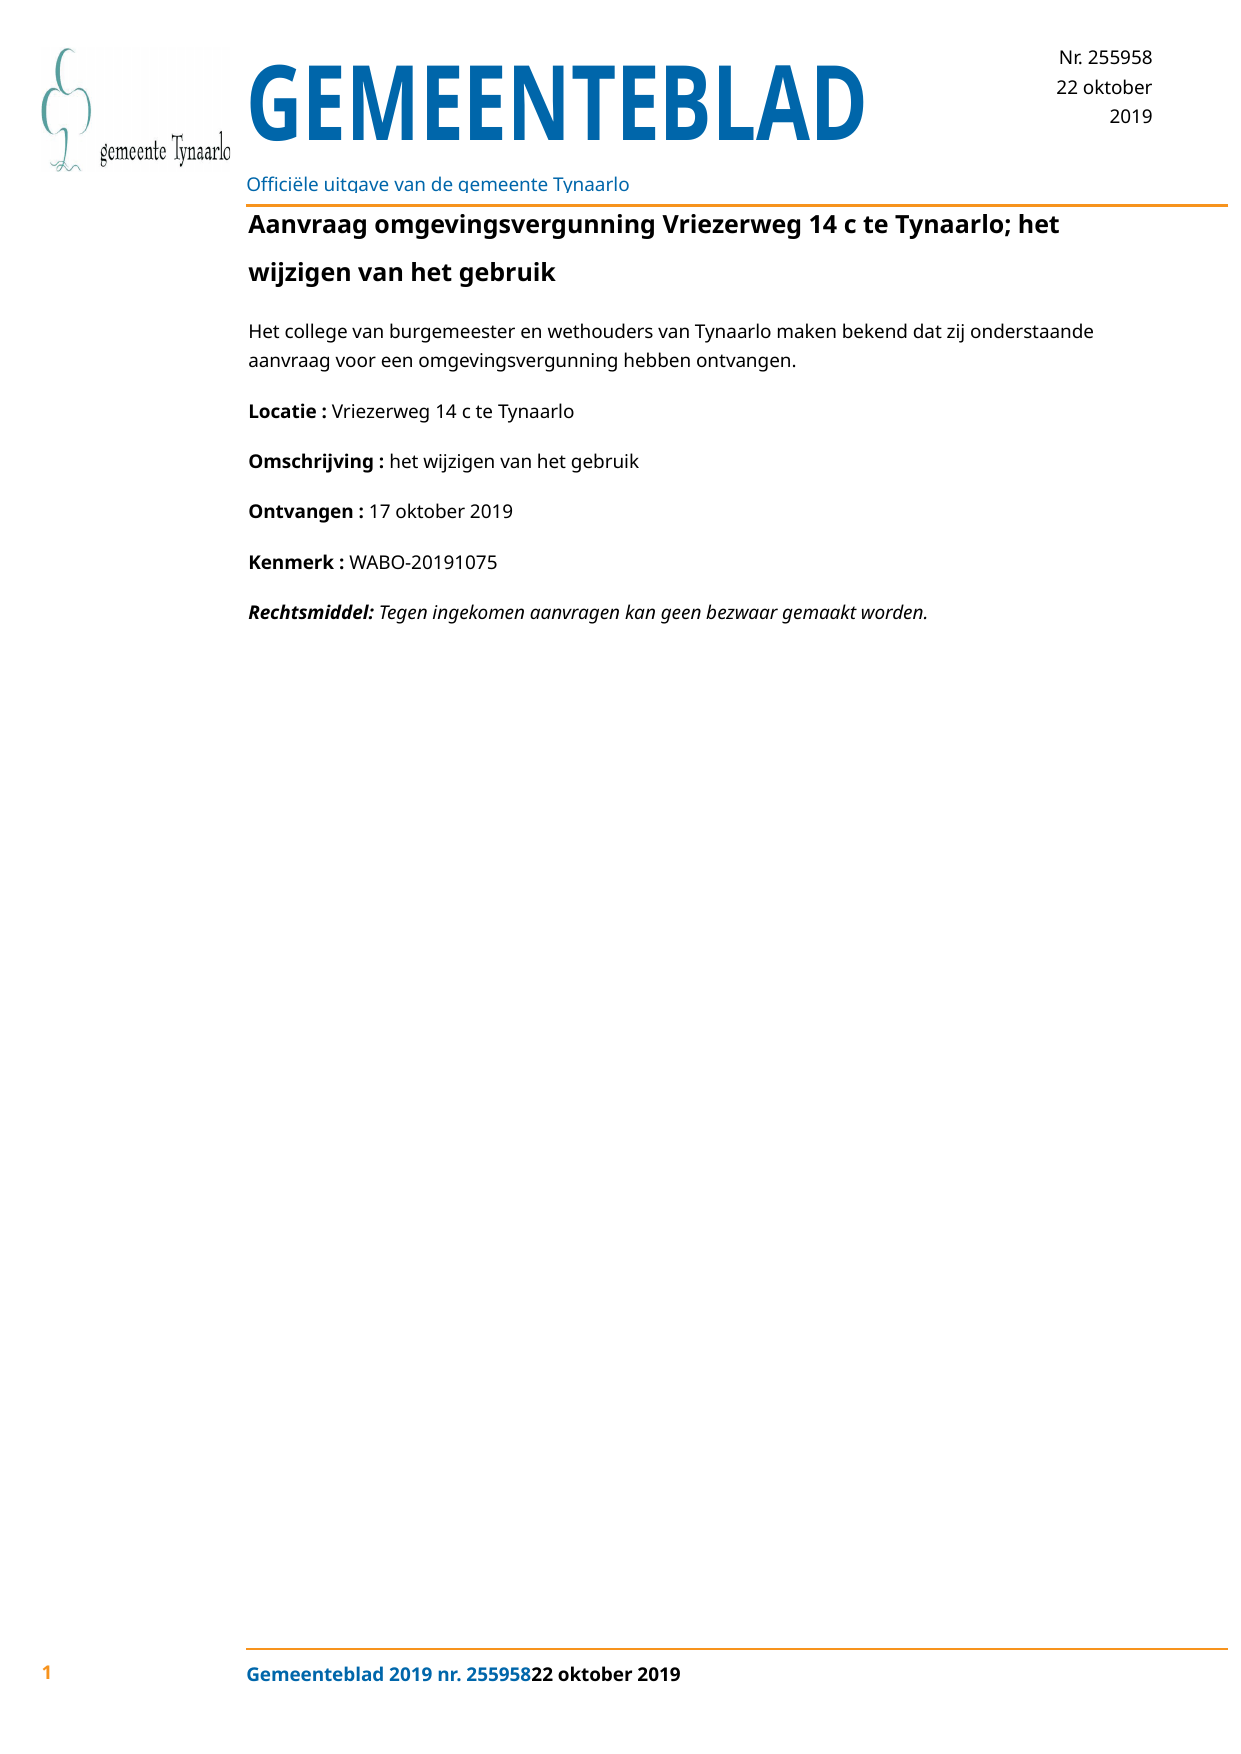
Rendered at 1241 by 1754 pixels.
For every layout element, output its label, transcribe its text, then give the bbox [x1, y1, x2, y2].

text Kenmerk : WABO-20191075 [248, 549, 1152, 575]
text Rechtsmiddel: Tegen ingekomen aanvragen kan geen bezwaar gemaakt worden. [248, 599, 1152, 625]
picture [41, 47, 231, 172]
text Ontvangen : 17 oktober 2019 [248, 499, 1152, 524]
text Locatie : Vriezerweg 14 c te Tynaarlo [248, 398, 1152, 424]
text Het college van burgemeester en wethouders van Tynaarlo maken bekend dat zij onderstaande aanvraag voor een omgevingsvergunning hebben ontvangen. [248, 318, 1152, 373]
text Omschrijving : het wijzigen van het gebruik [248, 448, 1152, 474]
text Aanvraag omgevingsvergunning Vriezerweg 14 c te Tynaarlo; het wijzigen van het gebruik [248, 207, 1152, 288]
